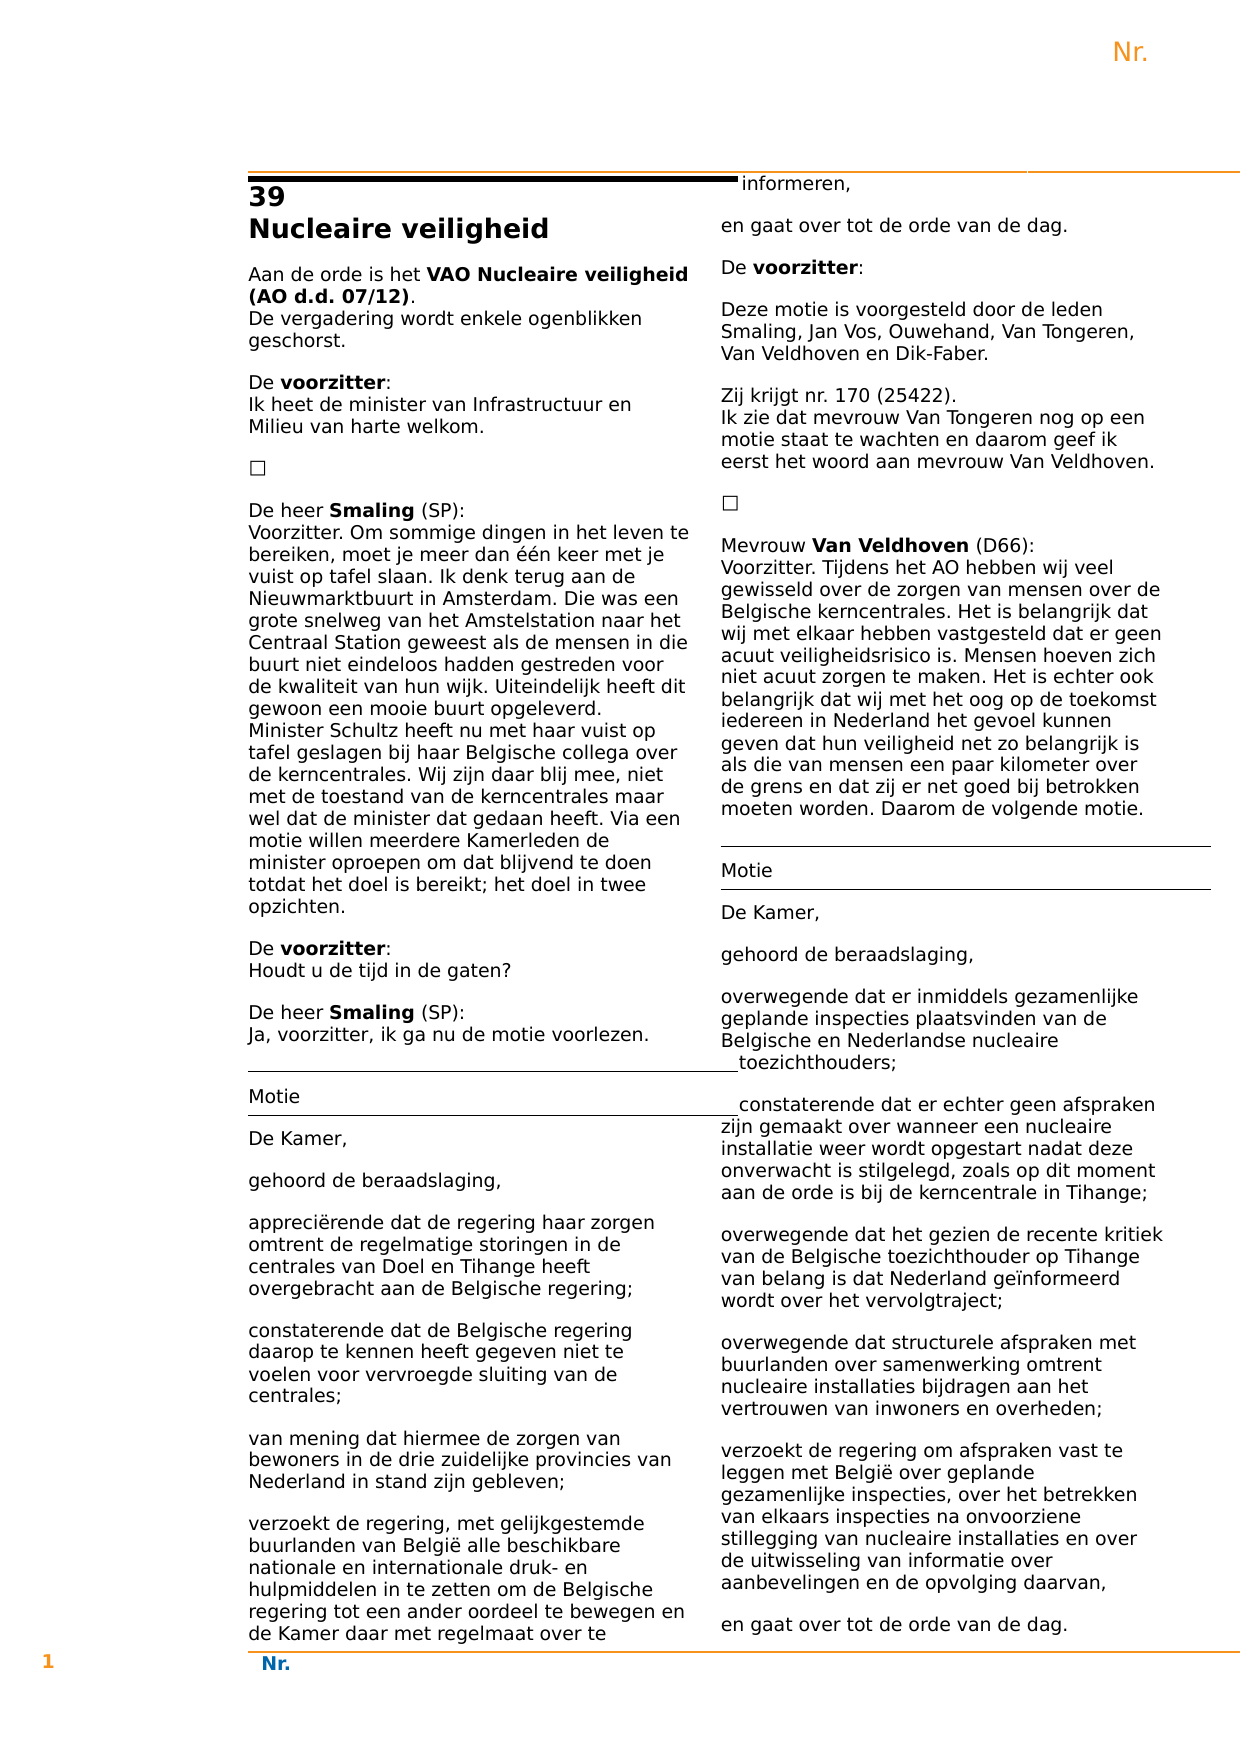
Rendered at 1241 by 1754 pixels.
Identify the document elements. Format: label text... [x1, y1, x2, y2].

text Ik zie dat mevrouw Van Tongeren nog op een motie staat te wachten en daarom geef ik eerst het woord aan mevrouw Van Veldhoven. [721, 407, 1163, 473]
text Ik heet de minister van Infrastructuur en Milieu van harte welkom. [248, 394, 691, 438]
text Minister Schultz heeft nu met haar vuist op tafel geslagen bij haar Belgische collega over de kerncentrales. Wij zijn daar blij mee, niet met de toestand van de kerncentrales maar wel dat de minister dat gedaan heeft. Via een motie willen meerdere Kamerleden de minister oproepen om dat blijvend te doen totdat het doel is bereikt; het doel in twee opzichten. [248, 720, 691, 918]
title 39 Nucleaire veiligheid [248, 182, 691, 244]
text Motie [248, 1086, 691, 1108]
text en gaat over tot de orde van de dag. [721, 1614, 1163, 1636]
text De Kamer, [721, 902, 1163, 924]
text Motie [721, 860, 1163, 882]
text gehoord de beraadslaging, [248, 1169, 691, 1192]
text Deze motie is voorgesteld door de leden Smaling, Jan Vos, Ouwehand, Van Tongeren, Van Veldhoven en Dik-Faber. [721, 299, 1163, 365]
text en gaat over tot de orde van de dag. [721, 215, 1163, 237]
text overwegende dat er inmiddels gezamenlijke geplande inspecties plaatsvinden van de Belgische en Nederlandse nucleaire toezichthouders; [721, 986, 1163, 1074]
text Voorzitter. Tijdens het AO hebben wij veel gewisseld over de zorgen van mensen over de Belgische kerncentrales. Het is belangrijk dat wij met elkaar hebben vastgesteld dat er geen acuut veiligheidsrisico is. Mensen hoeven zich niet acuut zorgen te maken. Het is echter ook belangrijk dat wij met het oog op de toekomst iedereen in Nederland het gevoel kunnen geven dat hun veiligheid net zo belangrijk is als die van mensen een paar kilometer over de grens en dat zij er net goed bij betrokken moeten worden. Daarom de volgende motie. [721, 557, 1163, 820]
text Ja, voorzitter, ik ga nu de motie voorlezen. [248, 1024, 691, 1046]
text verzoekt de regering, met gelijkgestemde buurlanden van België alle beschikbare nationale en internationale druk- en hulpmiddelen in te zetten om de Belgische regering tot een ander oordeel te bewegen en de Kamer daar met regelmaat over te [248, 1513, 691, 1645]
text Mevrouw Van Veldhoven (D66): [721, 534, 1163, 557]
text De voorzitter: [248, 372, 691, 394]
text De Kamer, [248, 1128, 691, 1149]
text ⬜ [721, 493, 1163, 514]
text overwegende dat het gezien de recente kritiek van de Belgische toezichthouder op Tihange van belang is dat Nederland geïnformeerd wordt over het vervolgtraject; [721, 1224, 1163, 1312]
text gehoord de beraadslaging, [721, 944, 1163, 966]
text Zij krijgt nr. 170 (25422). [721, 385, 1163, 407]
text van mening dat hiermee de zorgen van bewoners in de drie zuidelijke provincies van Nederland in stand zijn gebleven; [248, 1427, 691, 1493]
text De voorzitter: [248, 938, 691, 960]
text Aan de orde is het VAO Nucleaire veiligheid (AO d.d. 07/12). [248, 264, 691, 308]
text overwegende dat structurele afspraken met buurlanden over samenwerking omtrent nucleaire installaties bijdragen aan het vertrouwen van inwoners en overheden; [721, 1332, 1163, 1420]
text constaterende dat de Belgische regering daarop te kennen heeft gegeven niet te voelen voor vervroegde sluiting van de centrales; [248, 1319, 691, 1407]
text constaterende dat er echter geen afspraken zijn gemaakt over wanneer een nucleaire installatie weer wordt opgestart nadat deze onverwacht is stilgelegd, zoals op dit moment aan de orde is bij de kerncentrale in Tihange; [721, 1094, 1163, 1204]
text informeren, [721, 173, 1163, 195]
text De voorzitter: [721, 257, 1163, 279]
text De vergadering wordt enkele ogenblikken geschorst. [248, 308, 691, 352]
text Houdt u de tijd in de gaten? [248, 960, 691, 982]
text appreciërende dat de regering haar zorgen omtrent de regelmatige storingen in de centrales van Doel en Tihange heeft overgebracht aan de Belgische regering; [248, 1212, 691, 1299]
text Voorzitter. Om sommige dingen in het leven te bereiken, moet je meer dan één keer met je vuist op tafel slaan. Ik denk terug aan de Nieuwmarktbuurt in Amsterdam. Die was een grote snelweg van het Amstelstation naar het Centraal Station geweest als de mensen in die buurt niet eindeloos hadden gestreden voor de kwaliteit van hun wijk. Uiteindelijk heeft dit gewoon een mooie buurt opgeleverd. [248, 522, 691, 720]
text verzoekt de regering om afspraken vast te leggen met België over geplande gezamenlijke inspecties, over het betrekken van elkaars inspecties na onvoorziene stillegging van nucleaire installaties en over de uitwisseling van informatie over aanbevelingen en de opvolging daarvan, [721, 1440, 1163, 1594]
text De heer Smaling (SP): [248, 500, 691, 522]
text ⬜ [248, 458, 691, 480]
text De heer Smaling (SP): [248, 1002, 691, 1024]
